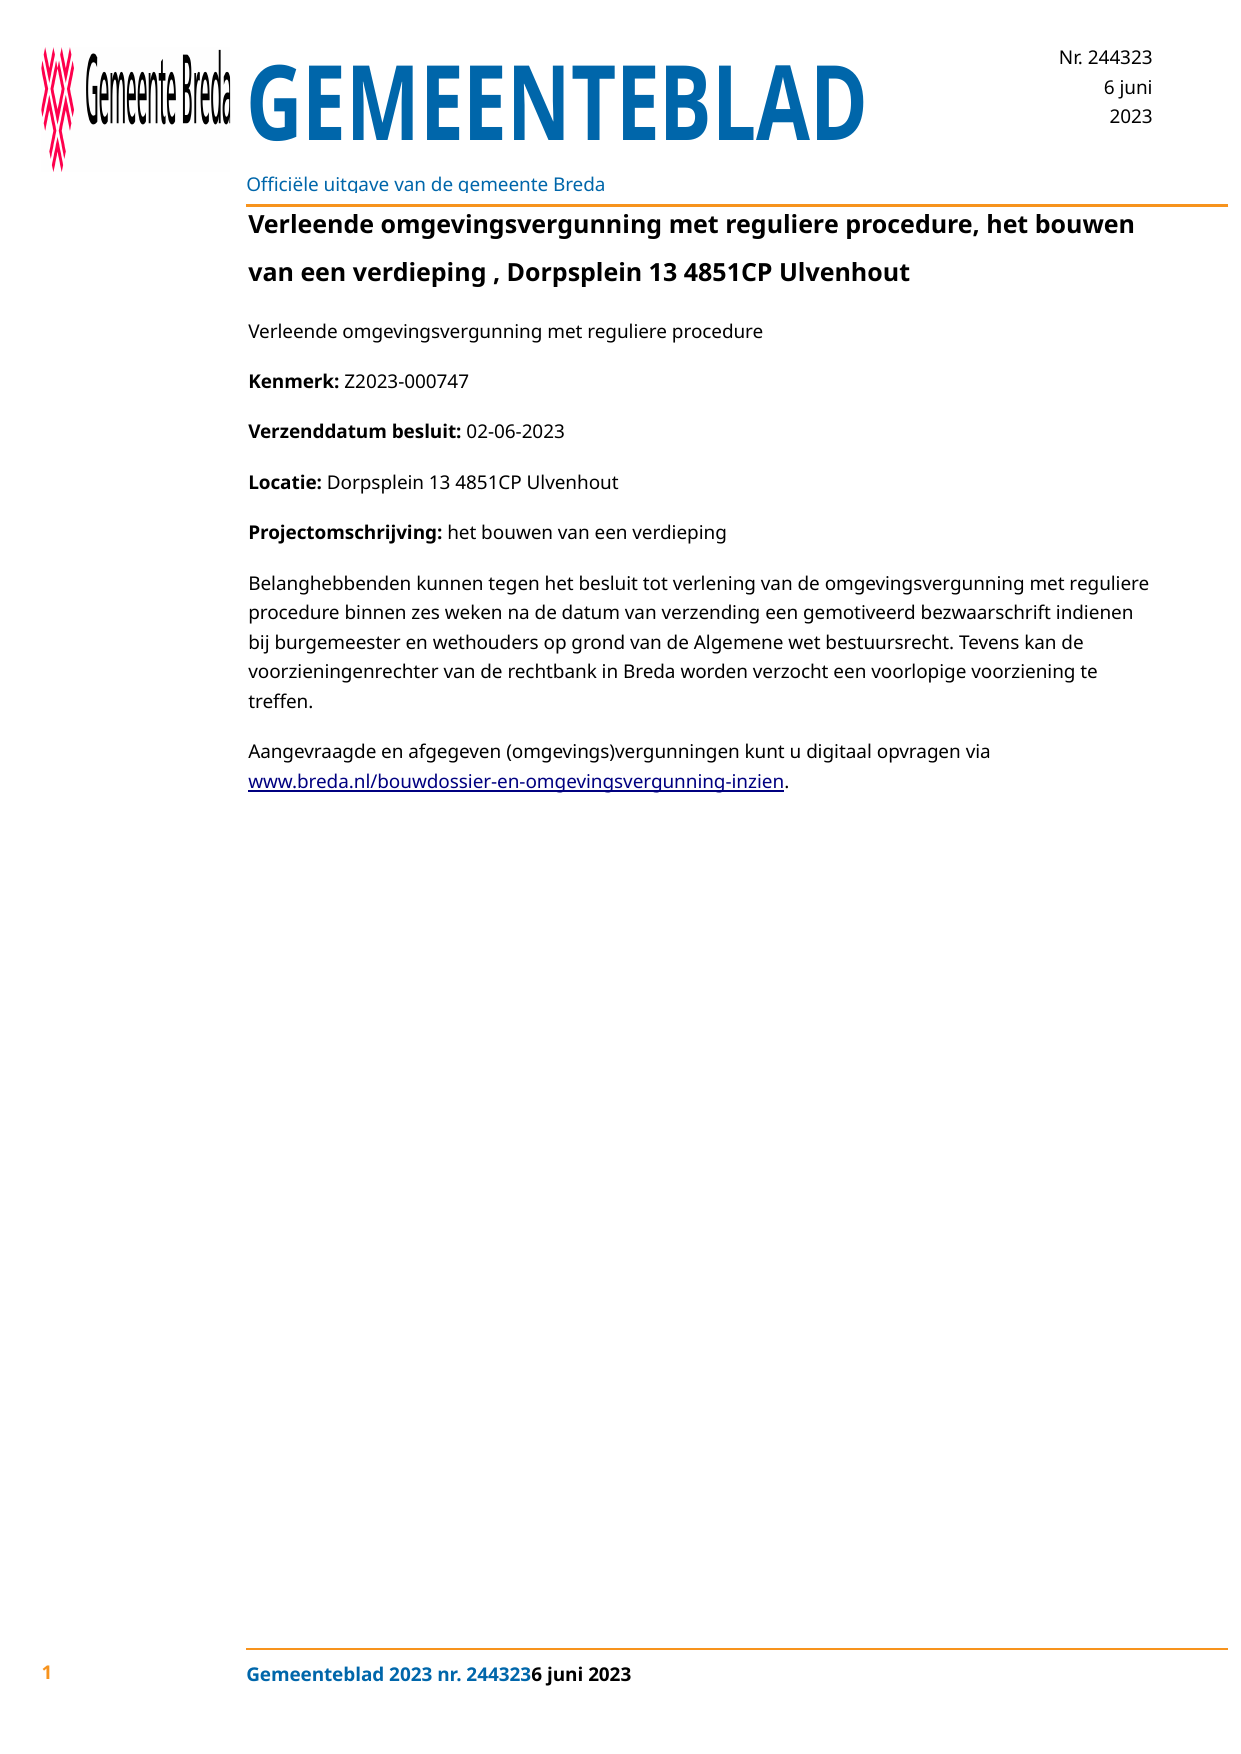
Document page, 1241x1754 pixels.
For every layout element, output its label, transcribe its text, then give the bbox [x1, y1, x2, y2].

text Belanghebbenden kunnen tegen het besluit tot verlening van de omgevingsvergunning met reguliere procedure binnen zes weken na de datum van verzending een gemotiveerd bezwaarschrift indienen bij burgemeester en wethouders op grond van de Algemene wet bestuursrecht. Tevens kan de voorzieningenrechter van de rechtbank in Breda worden verzocht een voorlopige voorziening te treffen. [248, 570, 1152, 714]
text Locatie: Dorpsplein 13 4851CP Ulvenhout [248, 469, 1152, 495]
text Verleende omgevingsvergunning met reguliere procedure [248, 318, 1152, 344]
text Verzenddatum besluit: 02-06-2023 [248, 419, 1152, 444]
picture [41, 47, 231, 172]
text Projectomschrijving: het bouwen van een verdieping [248, 519, 1152, 545]
text Kenmerk: Z2023-000747 [248, 368, 1152, 394]
text Verleende omgevingsvergunning met reguliere procedure, het bouwen van een verdieping , Dorpsplein 13 4851CP Ulvenhout [248, 207, 1152, 288]
text Aangevraagde en afgegeven (omgevings)vergunningen kunt u digitaal opvragen via www.breda.nl/bouwdossier-en-omgevingsvergunning-inzien. [248, 739, 1152, 794]
